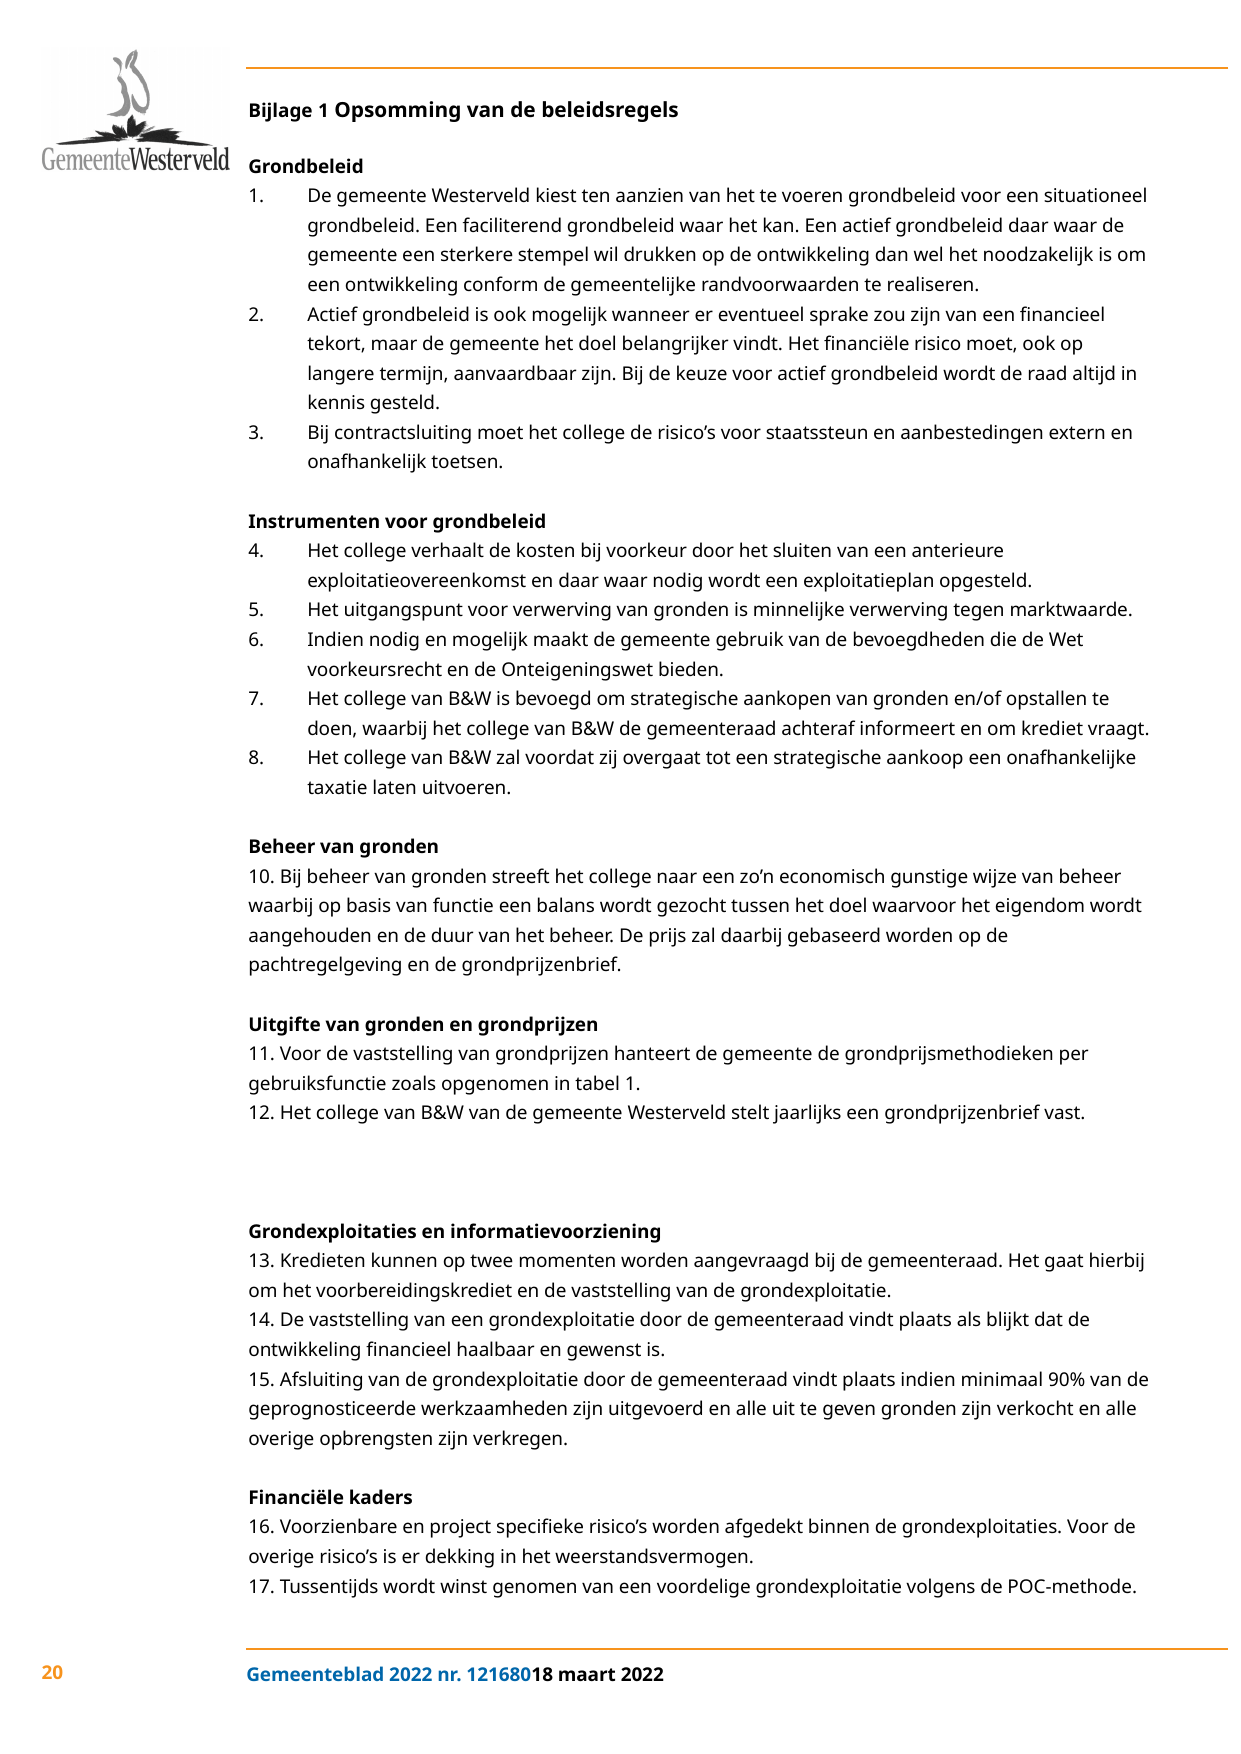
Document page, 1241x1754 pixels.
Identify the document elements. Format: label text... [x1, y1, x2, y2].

text 16. Voorzienbare en project specifieke risico’s worden afgedekt binnen de grondexploitaties. Voor de overige risico’s is er dekking in het weerstandsvermogen. [248, 1514, 1152, 1569]
text Grondexploitaties en informatievoorziening [248, 1218, 1152, 1244]
list Indien nodig en mogelijk maakt de gemeente gebruik van de bevoegdheden die de Wet voorkeursrecht en de Onteigeningswet bieden. [248, 626, 1152, 682]
text Financiële kaders [248, 1484, 1152, 1510]
list Het college van B&W is bevoegd om strategische aankopen van gronden en/of opstallen te doen, waarbij het college van B&W de gemeenteraad achteraf informeert en om krediet vraagt. [248, 685, 1152, 741]
list Het uitgangspunt voor verwerving van gronden is minnelijke verwerving tegen marktwaarde. [248, 597, 1152, 622]
text 12. Het college van B&W van de gemeente Westerveld stelt jaarlijks een grondprijzenbrief vast. [248, 1099, 1152, 1125]
text 17. Tussentijds wordt winst genomen van een voordelige grondexploitatie volgens de POC-methode. [248, 1573, 1152, 1599]
text 11. Voor de vaststelling van grondprijzen hanteert de gemeente de grondprijsmethodieken per gebruiksfunctie zoals opgenomen in tabel 1. [248, 1040, 1152, 1096]
list De gemeente Westerveld kiest ten aanzien van het te voeren grondbeleid voor een situationeel grondbeleid. Een faciliterend grondbeleid waar het kan. Een actief grondbeleid daar waar de gemeente een sterkere stempel wil drukken op de ontwikkeling dan wel het noodzakelijk is om een ontwikkeling conform de gemeentelijke randvoorwaarden te realiseren. [248, 182, 1152, 297]
text 15. Afsluiting van de grondexploitatie door de gemeenteraad vindt plaats indien minimaal 90% van de geprognosticeerde werkzaamheden zijn uitgevoerd en alle uit te geven gronden zijn verkocht en alle overige opbrengsten zijn verkregen. [248, 1366, 1152, 1451]
text Bijlage 1 Opsomming van de beleidsregels [248, 95, 1152, 123]
text 13. Kredieten kunnen op twee momenten worden aangevraagd bij de gemeenteraad. Het gaat hierbij om het voorbereidingskrediet en de vaststelling van de grondexploitatie. [248, 1247, 1152, 1303]
text Beheer van gronden [248, 833, 1152, 859]
text Grondbeleid [248, 153, 1152, 179]
list Actief grondbeleid is ook mogelijk wanneer er eventueel sprake zou zijn van een financieel tekort, maar de gemeente het doel belangrijker vindt. Het financiële risico moet, ook op langere termijn, aanvaardbaar zijn. Bij de keuze voor actief grondbeleid wordt de raad altijd in kennis gesteld. [248, 301, 1152, 415]
list Het college verhaalt de kosten bij voorkeur door het sluiten van een anterieure exploitatieovereenkomst en daar waar nodig wordt een exploitatieplan opgesteld. [248, 537, 1152, 593]
list Bij contractsluiting moet het college de risico’s voor staatssteun en aanbestedingen extern en onafhankelijk toetsen. [248, 419, 1152, 474]
list Het college van B&W zal voordat zij overgaat tot een strategische aankoop een onafhankelijke taxatie laten uitvoeren. [248, 744, 1152, 800]
text Uitgifte van gronden en grondprijzen [248, 1011, 1152, 1037]
text 10. Bij beheer van gronden streeft het college naar een zo’n economisch gunstige wijze van beheer waarbij op basis van functie een balans wordt gezocht tussen het doel waarvoor het eigendom wordt aangehouden en de duur van het beheer. De prijs zal daarbij gebaseerd worden op de pachtregelgeving en de grondprijzenbrief. [248, 863, 1152, 977]
text Instrumenten voor grondbeleid [248, 508, 1152, 534]
text 14. De vaststelling van een grondexploitatie door de gemeenteraad vindt plaats als blijkt dat de ontwikkeling financieel haalbaar en gewenst is. [248, 1307, 1152, 1362]
picture [41, 47, 231, 172]
